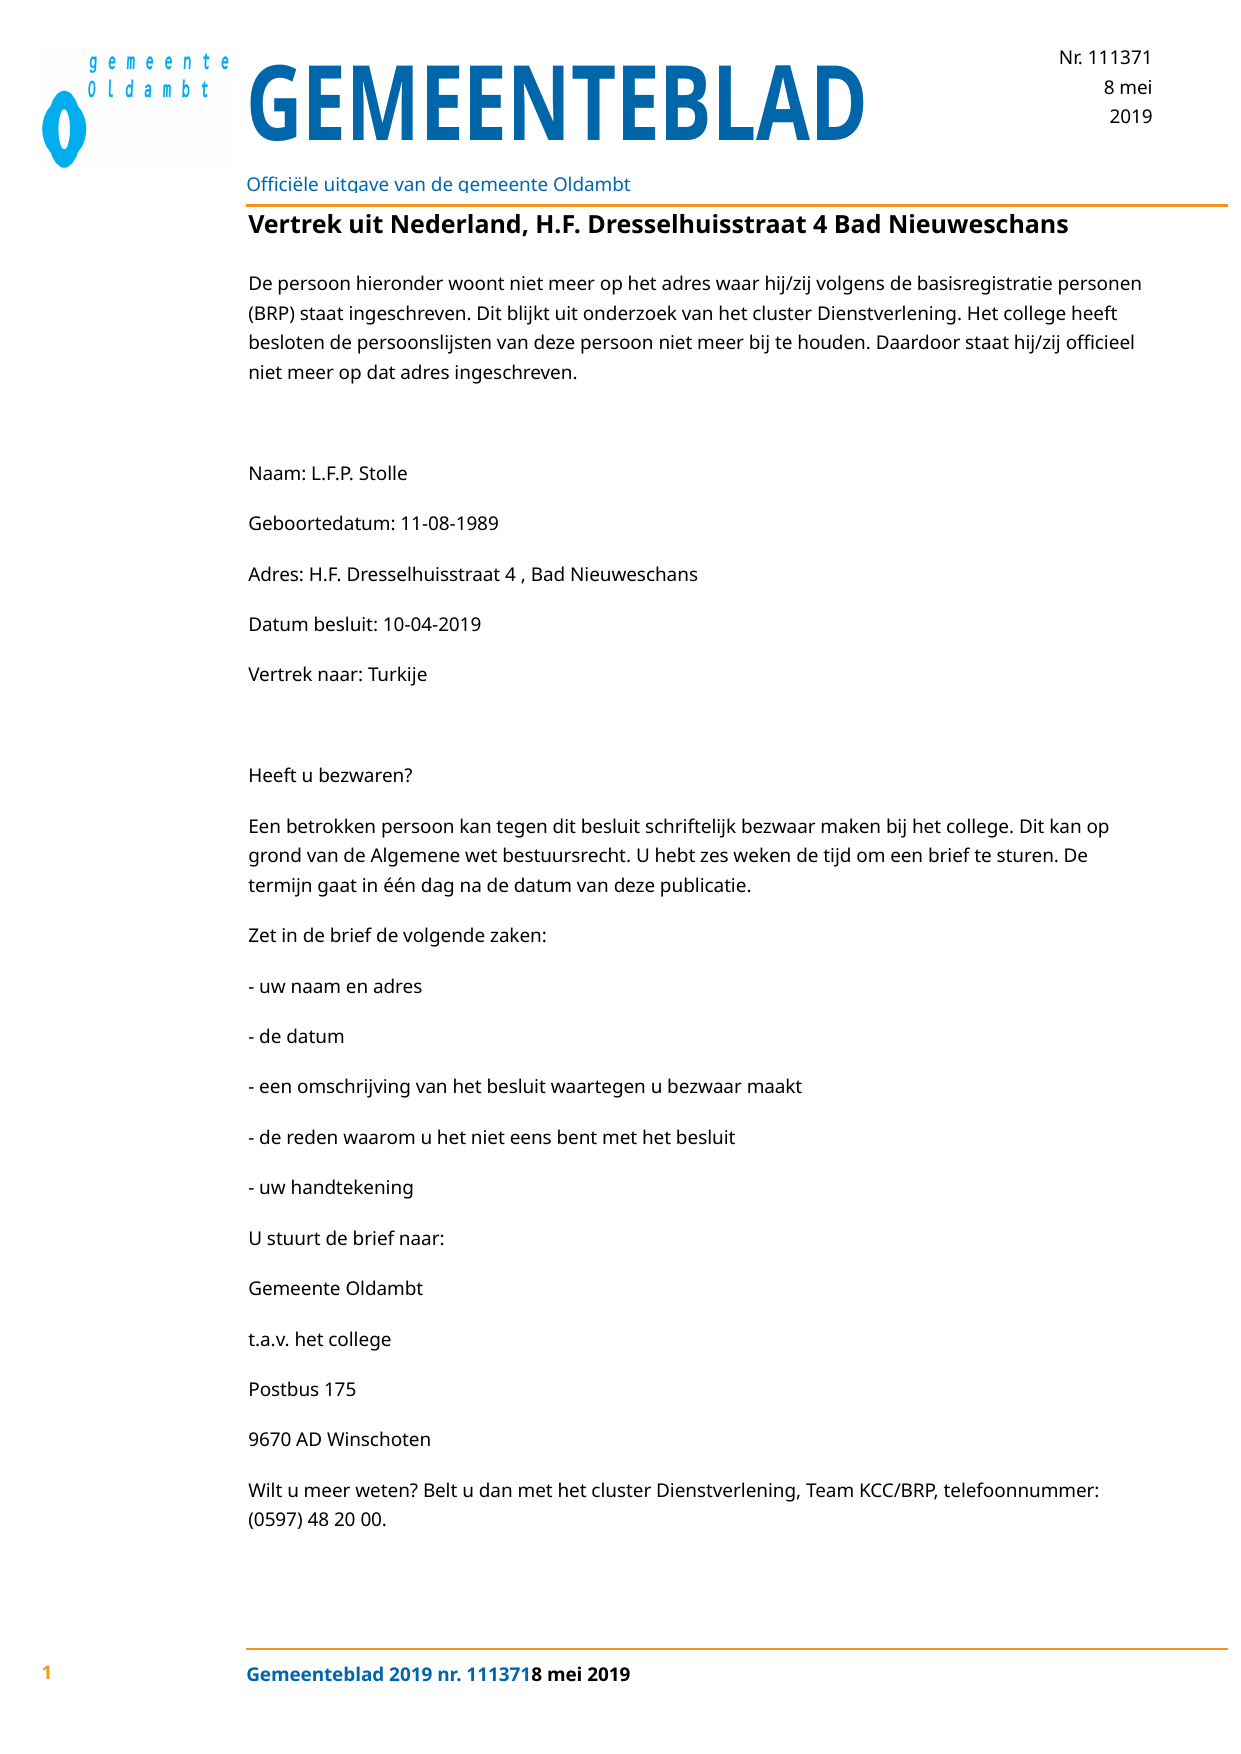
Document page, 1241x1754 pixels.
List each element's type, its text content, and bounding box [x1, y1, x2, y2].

text Een betrokken persoon kan tegen dit besluit schriftelijk bezwaar maken bij het college. Dit kan op grond van de Algemene wet bestuursrecht. U hebt zes weken de tijd om een brief te sturen. De termijn gaat in één dag na de datum van deze publicatie. [248, 813, 1152, 898]
text - de reden waarom u het niet eens bent met het besluit [248, 1124, 1152, 1150]
text Vertrek uit Nederland, H.F. Dresselhuisstraat 4 Bad Nieuweschans [248, 207, 1152, 241]
text t.a.v. het college [248, 1326, 1152, 1351]
text Gemeente Oldambt [248, 1275, 1152, 1301]
text - uw naam en adres [248, 973, 1152, 998]
text Geboortedatum: 11-08-1989 [248, 510, 1152, 536]
text Heeft u bezwaren? [248, 762, 1152, 788]
text 9670 AD Winschoten [248, 1427, 1152, 1452]
text Zet in de brief de volgende zaken: [248, 922, 1152, 948]
text De persoon hieronder woont niet meer op het adres waar hij/zij volgens de basisregistratie personen (BRP) staat ingeschreven. Dit blijkt uit onderzoek van het cluster Dienstverlening. Het college heeft besloten de persoonslijsten van deze persoon niet meer bij te houden. Daardoor staat hij/zij officieel niet meer op dat adres ingeschreven. [248, 270, 1152, 385]
text Datum besluit: 10-04-2019 [248, 611, 1152, 637]
text Adres: H.F. Dresselhuisstraat 4 , Bad Nieuweschans [248, 561, 1152, 586]
text Vertrek naar: Turkije [248, 662, 1152, 687]
text Wilt u meer weten? Belt u dan met het cluster Dienstverlening, Team KCC/BRP, telefoonnummer: (0597) 48 20 00. [248, 1477, 1152, 1532]
text U stuurt de brief naar: [248, 1225, 1152, 1251]
text Postbus 175 [248, 1376, 1152, 1402]
text - de datum [248, 1023, 1152, 1049]
text - een omschrijving van het besluit waartegen u bezwaar maakt [248, 1074, 1152, 1099]
picture [41, 47, 231, 172]
text - uw handtekening [248, 1174, 1152, 1200]
text Naam: L.F.P. Stolle [248, 460, 1152, 486]
